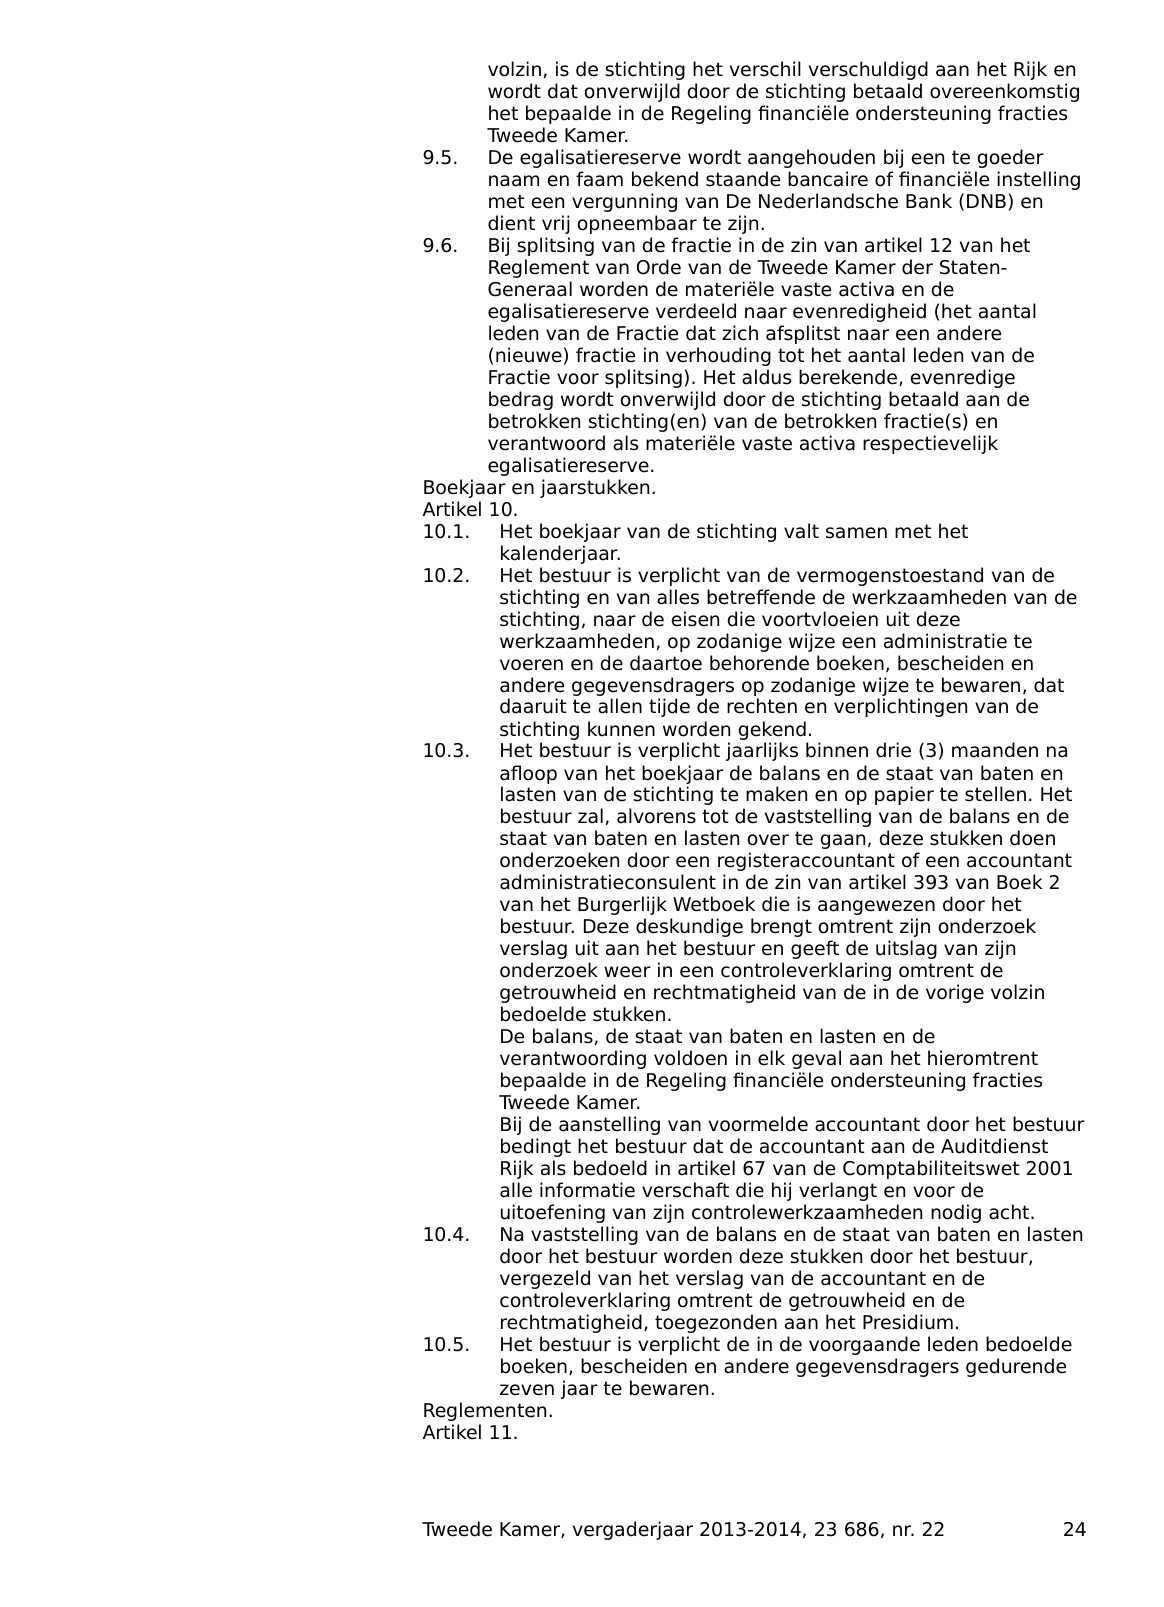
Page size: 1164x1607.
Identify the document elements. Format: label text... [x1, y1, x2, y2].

text 10.3. Het bestuur is verplicht jaarlijks binnen drie (3) maanden na afloop van het boekjaar de balans en de staat van baten en lasten van de stichting te maken en op papier te stellen. Het bestuur zal, alvorens tot de vaststelling van de balans en de staat van baten en lasten over te gaan, deze stukken doen onderzoeken door een registeraccountant of een accountant administratieconsulent in de zin van artikel 393 van Boek 2 van het Burgerlijk Wetboek die is aangewezen door het bestuur. Deze deskundige brengt omtrent zijn onderzoek verslag uit aan het bestuur en geeft de uitslag van zijn onderzoek weer in een controleverklaring omtrent de getrouwheid en rechtmatigheid van de in de vorige volzin bedoelde stukken. [422, 740, 1087, 1026]
text 10.4. Na vaststelling van de balans en de staat van baten en lasten door het bestuur worden deze stukken door het bestuur, vergezeld van het verslag van de accountant en de controleverklaring omtrent de getrouwheid en de rechtmatigheid, toegezonden aan het Presidium. [422, 1224, 1087, 1334]
text De balans, de staat van baten en lasten en de verantwoording voldoen in elk geval aan het hieromtrent bepaalde in de Regeling financiële ondersteuning fracties Tweede Kamer. [499, 1026, 1087, 1114]
text 10.1. Het boekjaar van de stichting valt samen met het kalenderjaar. [422, 521, 1087, 564]
text 9.5. De egalisatiereserve wordt aangehouden bij een te goeder naam en faam bekend staande bancaire of financiële instelling met een vergunning van De Nederlandsche Bank (DNB) en dient vrij opneembaar te zijn. [422, 147, 1087, 235]
text Bij de aanstelling van voormelde accountant door het bestuur bedingt het bestuur dat de accountant aan de Auditdienst Rijk als bedoeld in artikel 67 van de Comptabiliteitswet 2001 alle informatie verschaft die hij verlangt en voor de uitoefening van zijn controlewerkzaamheden nodig acht. [499, 1114, 1087, 1224]
text Artikel 11. [422, 1422, 1087, 1444]
text Reglementen. [422, 1400, 1087, 1422]
text Artikel 10. [422, 499, 1087, 521]
text 10.5. Het bestuur is verplicht de in de voorgaande leden bedoelde boeken, bescheiden en andere gegevensdragers gedurende zeven jaar te bewaren. [422, 1334, 1087, 1400]
text volzin, is de stichting het verschil verschuldigd aan het Rijk en wordt dat onverwijld door de stichting betaald overeenkomstig het bepaalde in de Regeling financiële ondersteuning fracties Tweede Kamer. [422, 59, 1087, 147]
text 10.2. Het bestuur is verplicht van de vermogenstoestand van de stichting en van alles betreffende de werkzaamheden van de stichting, naar de eisen die voortvloeien uit deze werkzaamheden, op zodanige wijze een administratie te voeren en de daartoe behorende boeken, bescheiden en andere gegevensdragers op zodanige wijze te bewaren, dat daaruit te allen tijde de rechten en verplichtingen van de stichting kunnen worden gekend. [422, 564, 1087, 740]
text 9.6. Bij splitsing van de fractie in de zin van artikel 12 van het Reglement van Orde van de Tweede Kamer der Staten-Generaal worden de materiële vaste activa en de egalisatiereserve verdeeld naar evenredigheid (het aantal leden van de Fractie dat zich afsplitst naar een andere (nieuwe) fractie in verhouding tot het aantal leden van de Fractie voor splitsing). Het aldus berekende, evenredige bedrag wordt onverwijld door de stichting betaald aan de betrokken stichting(en) van de betrokken fractie(s) en verantwoord als materiële vaste activa respectievelijk egalisatiereserve. [422, 235, 1087, 477]
text Boekjaar en jaarstukken. [422, 477, 1087, 499]
